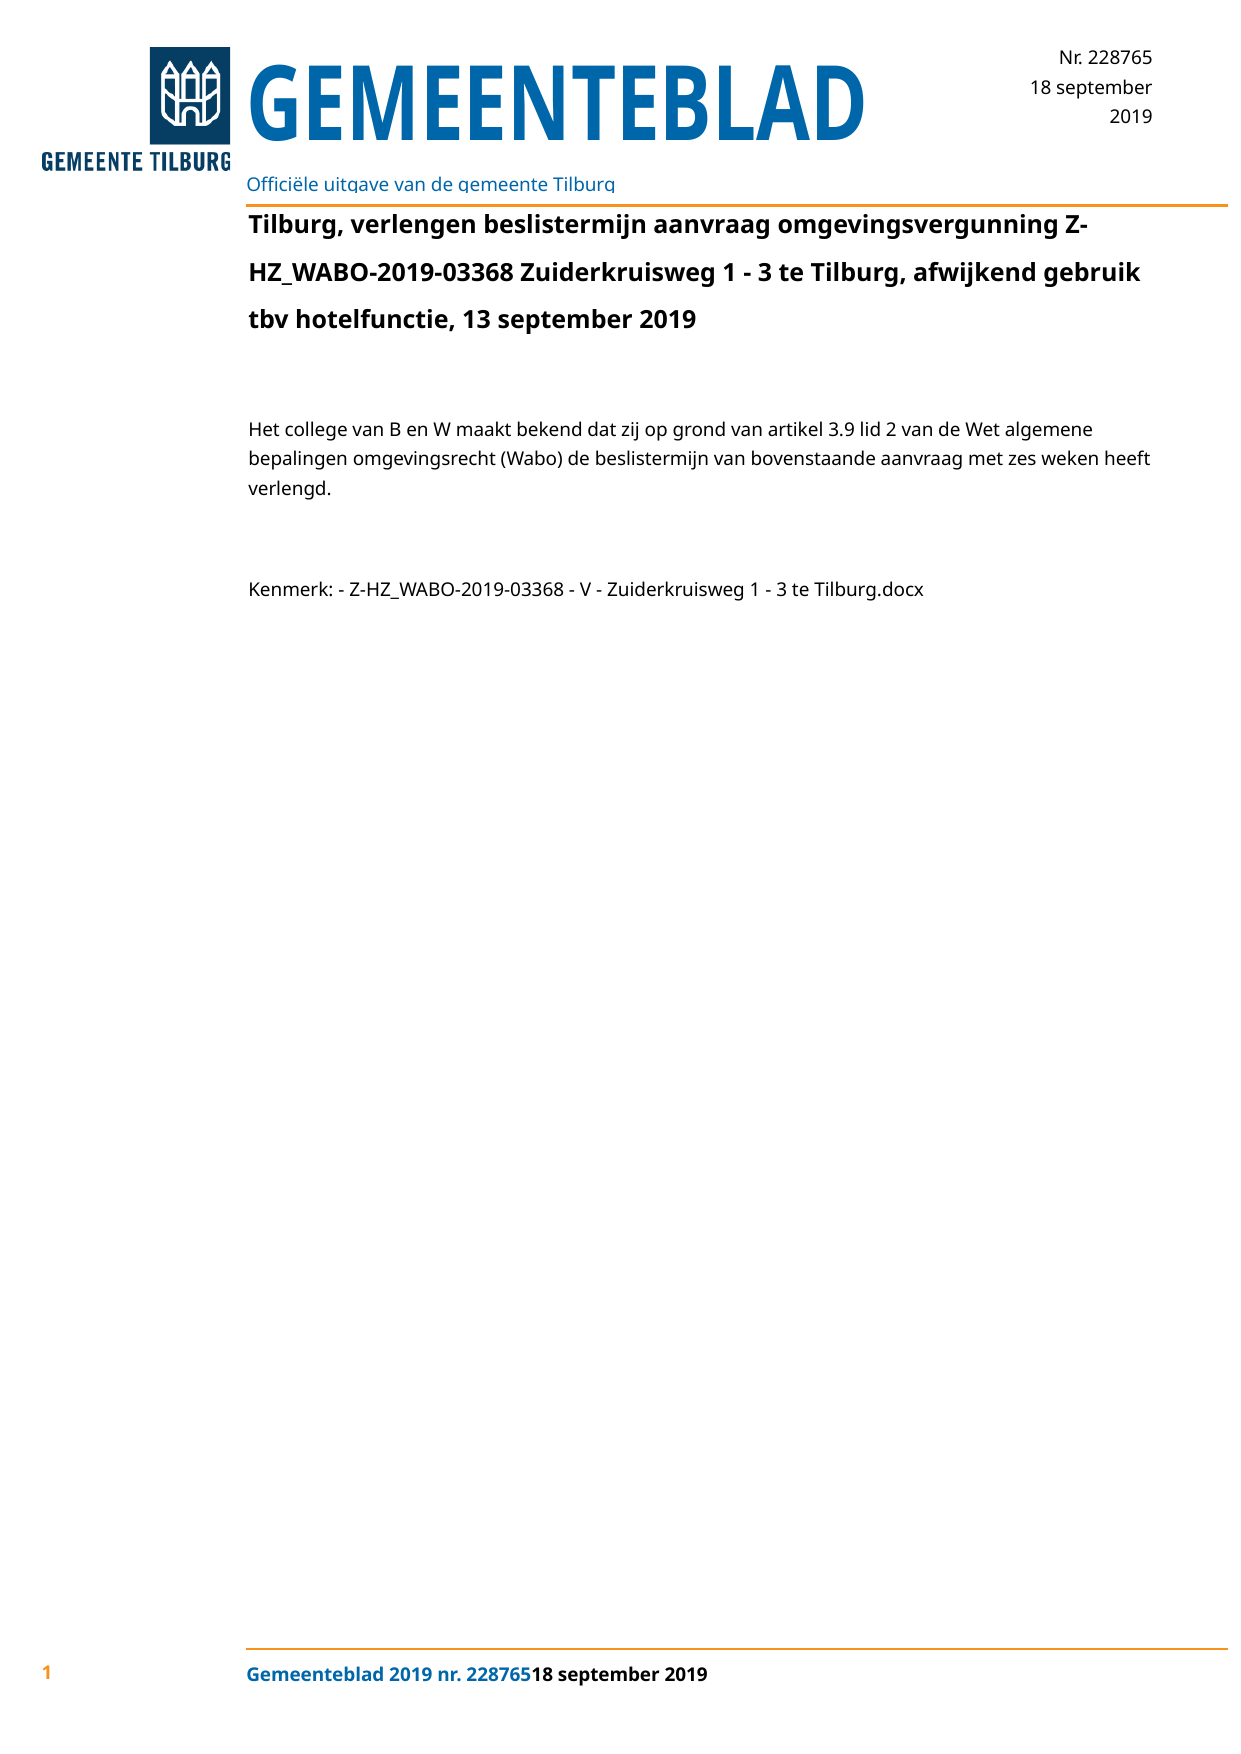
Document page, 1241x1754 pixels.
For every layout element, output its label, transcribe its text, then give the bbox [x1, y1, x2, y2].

text Tilburg, verlengen beslistermijn aanvraag omgevingsvergunning Z-HZ_WABO-2019-03368 Zuiderkruisweg 1 - 3 te Tilburg, afwijkend gebruik tbv hotelfunctie, 13 september 2019 [248, 207, 1152, 336]
picture [41, 47, 231, 172]
text Het college van B en W maakt bekend dat zij op grond van artikel 3.9 lid 2 van de Wet algemene bepalingen omgevingsrecht (Wabo) de beslistermijn van bovenstaande aanvraag met zes weken heeft verlengd. [248, 416, 1152, 501]
text Kenmerk: - Z-HZ_WABO-2019-03368 - V - Zuiderkruisweg 1 - 3 te Tilburg.docx [248, 576, 1152, 602]
